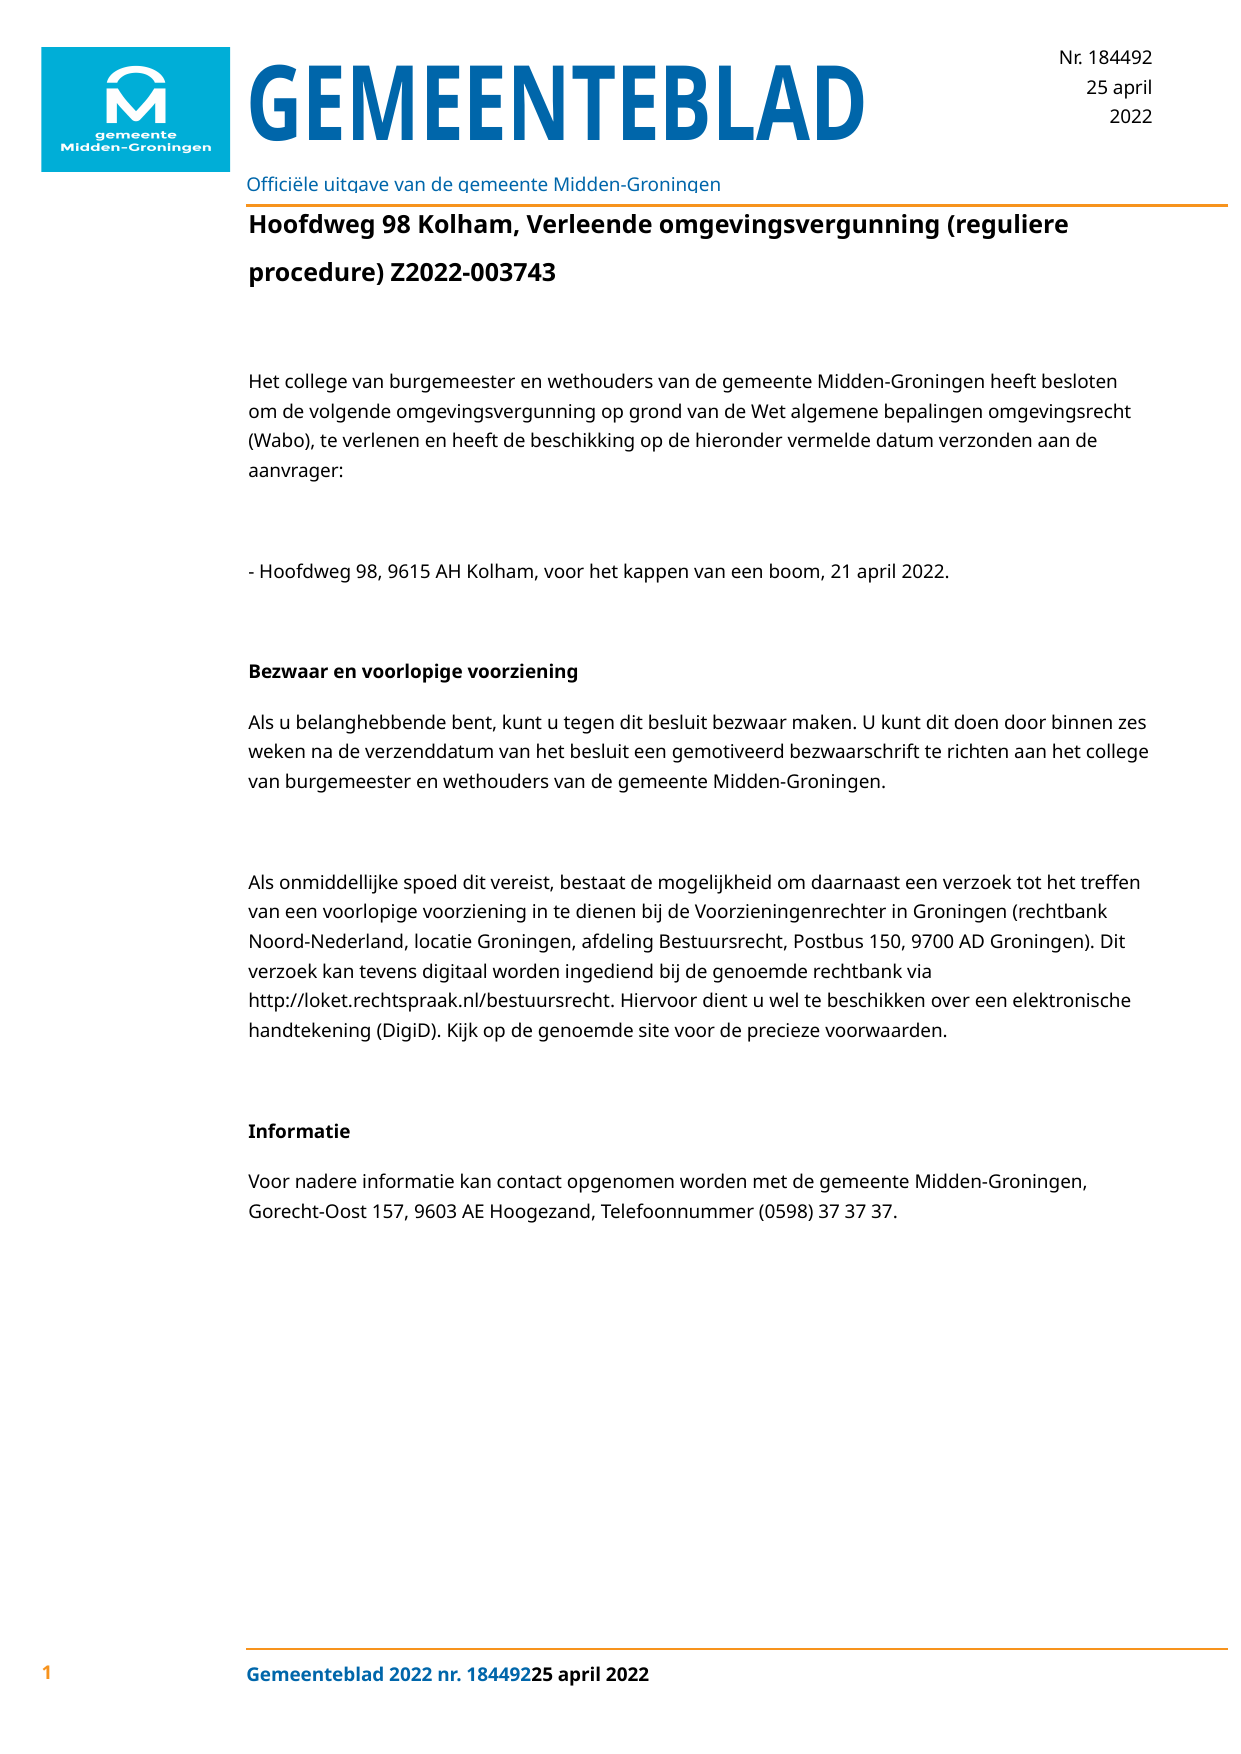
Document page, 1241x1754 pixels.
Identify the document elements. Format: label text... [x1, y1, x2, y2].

text Voor nadere informatie kan contact opgenomen worden met de gemeente Midden-Groningen, Gorecht-Oost 157, 9603 AE Hoogezand, Telefoonnummer (0598) 37 37 37. [248, 1168, 1152, 1224]
text Hoofdweg 98 Kolham, Verleende omgevingsvergunning (reguliere procedure) Z2022-003743 [248, 207, 1152, 288]
text Het college van burgemeester en wethouders van de gemeente Midden-Groningen heeft besloten om de volgende omgevingsvergunning op grond van de Wet algemene bepalingen omgevingsrecht (Wabo), te verlenen en heeft de beschikking op de hieronder vermelde datum verzonden aan de aanvrager: [248, 368, 1152, 483]
picture [108, 66, 164, 82]
picture [107, 89, 165, 122]
text Als u belanghebbende bent, kunt u tegen dit besluit bezwaar maken. U kunt dit doen door binnen zes weken na de verzenddatum van het besluit een gemotiveerd bezwaarschrift te richten aan het college van burgemeester en wethouders van de gemeente Midden-Groningen. [248, 709, 1152, 794]
text Als onmiddellijke spoed dit vereist, bestaat de mogelijkheid om daarnaast een verzoek tot het treffen van een voorlopige voorziening in te dienen bij de Voorzieningenrechter in Groningen (rechtbank Noord-Nederland, locatie Groningen, afdeling Bestuursrecht, Postbus 150, 9700 AD Groningen). Dit verzoek kan tevens digitaal worden ingediend bij de genoemde rechtbank via http://loket.rechtspraak.nl/bestuursrecht. Hiervoor dient u wel te beschikken over een elektronische handtekening (DigiD). Kijk op de genoemde site voor de precieze voorwaarden. [248, 869, 1152, 1043]
picture [184, 146, 190, 153]
text - Hoofdweg 98, 9615 AH Kolham, voor het kappen van een boom, 21 april 2022. [248, 558, 1152, 584]
text Bezwaar en voorlopige voorziening [248, 659, 1152, 684]
text Informatie [248, 1118, 1152, 1144]
